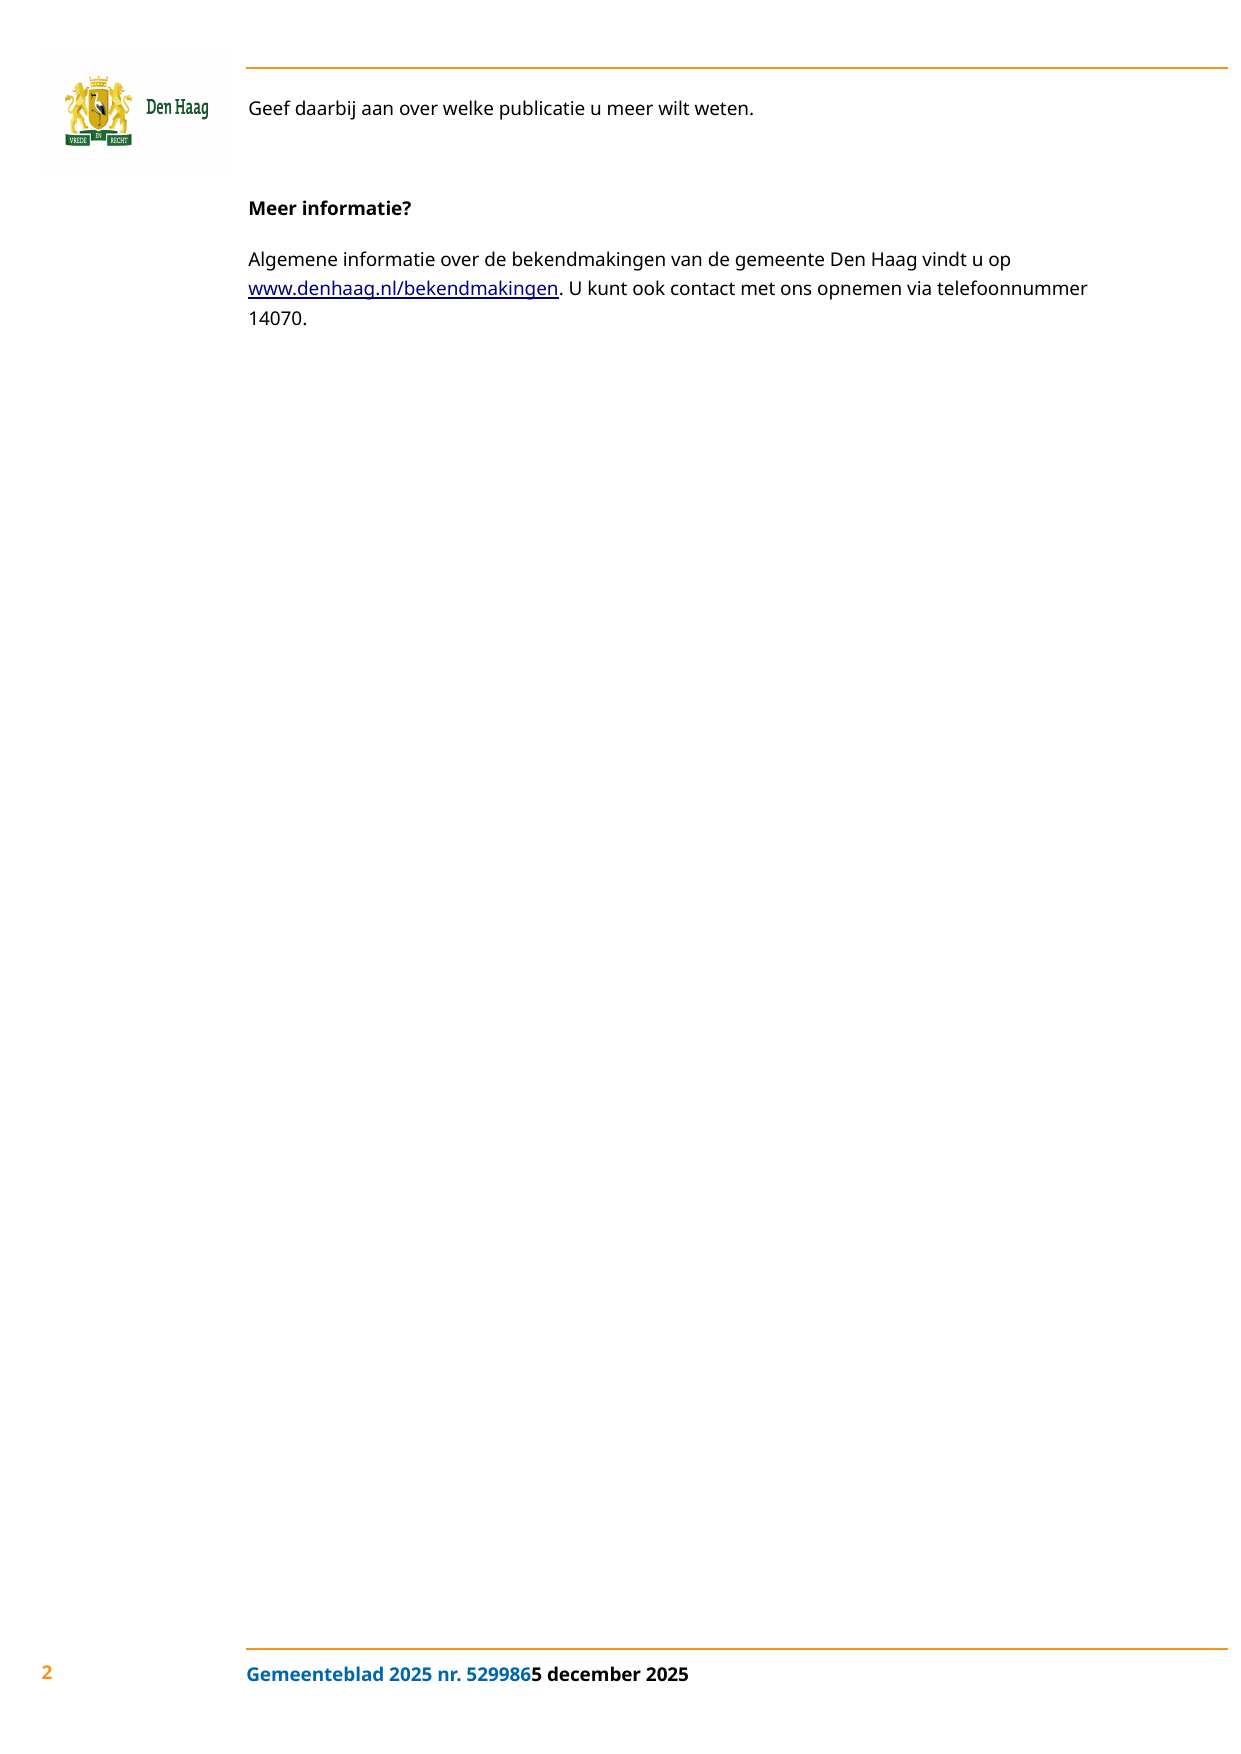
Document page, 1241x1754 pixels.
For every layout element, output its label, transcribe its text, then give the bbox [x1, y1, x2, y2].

text Geef daarbij aan over welke publicatie u meer wilt weten. [248, 95, 1152, 121]
picture [41, 47, 231, 172]
text Meer informatie? [248, 196, 1152, 221]
text Algemene informatie over de bekendmakingen van de gemeente Den Haag vindt u op www.denhaag.nl/bekendmakingen. U kunt ook contact met ons opnemen via telefoonnummer 14070. [248, 246, 1152, 331]
